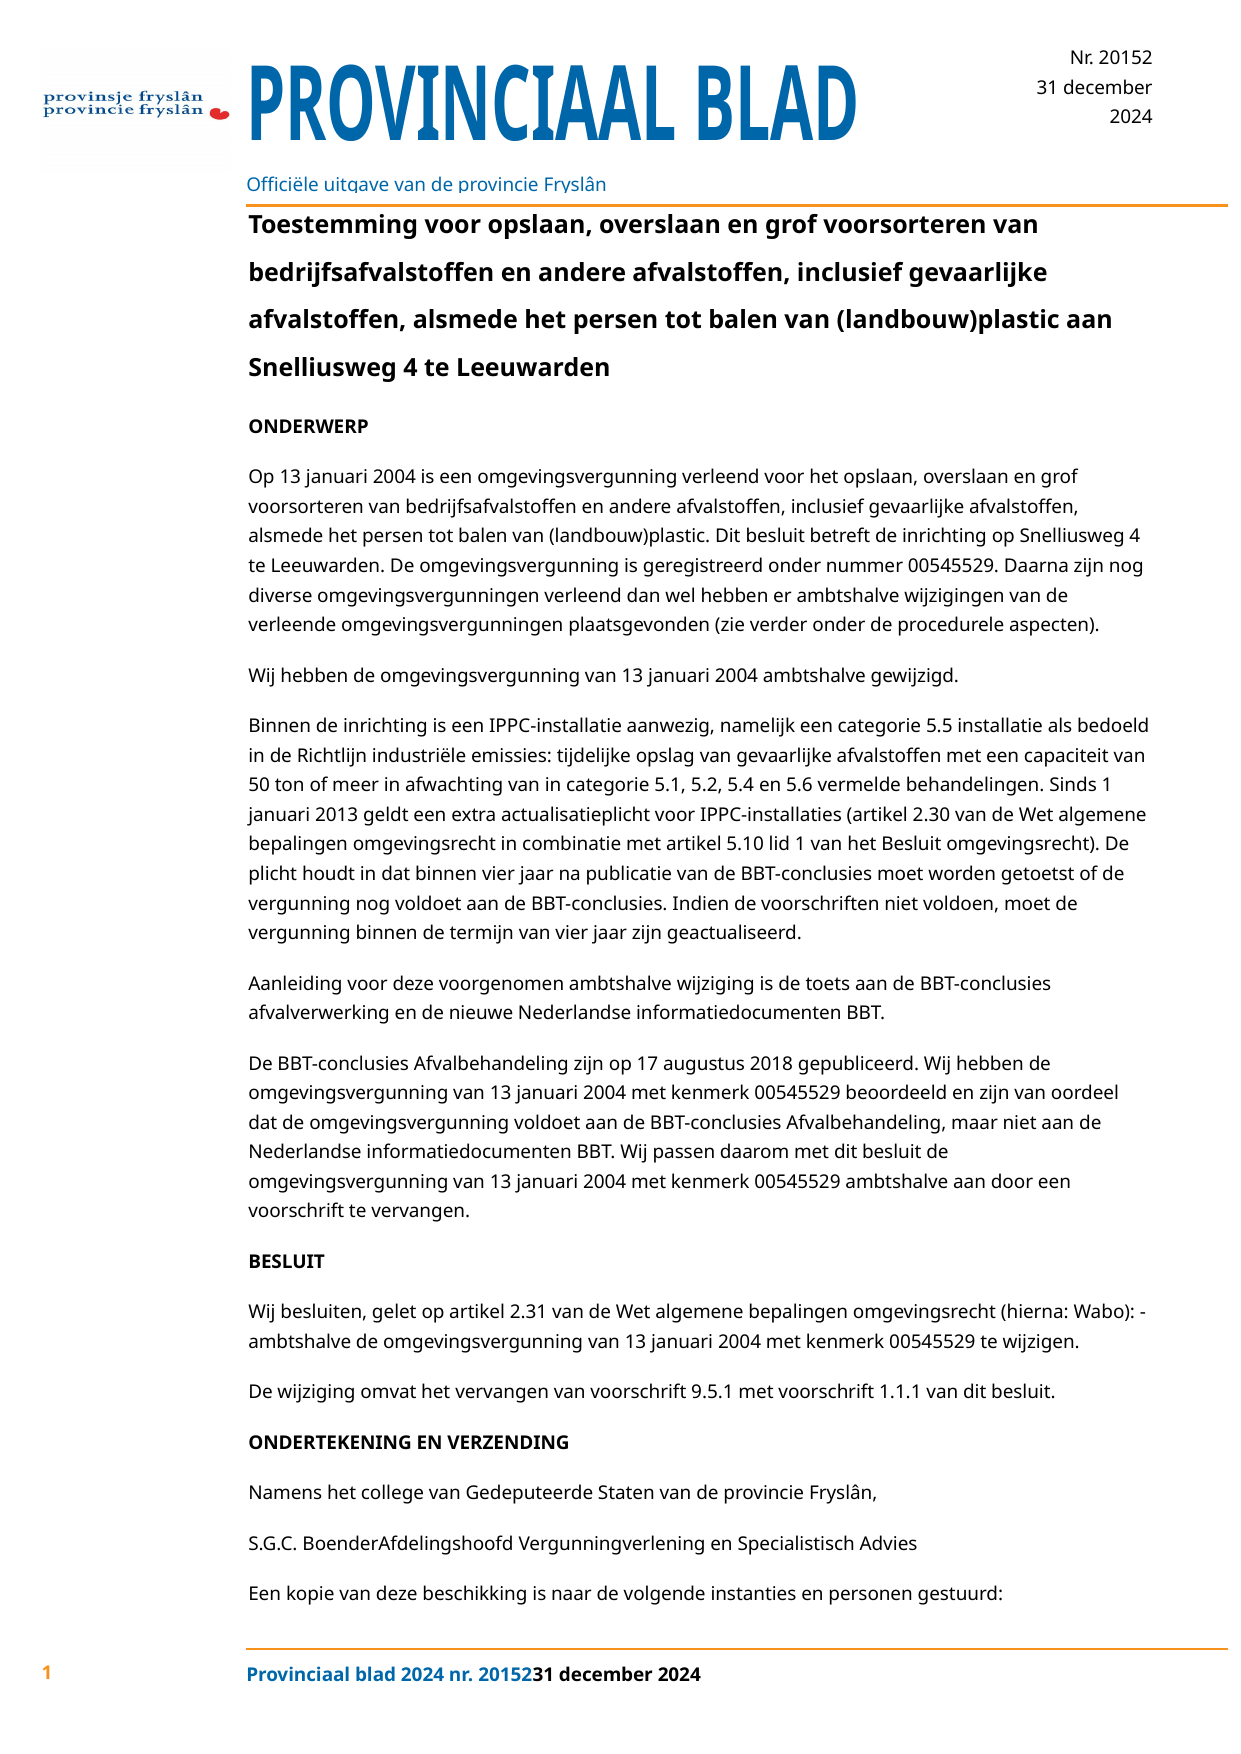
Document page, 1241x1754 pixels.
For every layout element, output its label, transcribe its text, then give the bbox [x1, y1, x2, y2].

text Op 13 januari 2004 is een omgevingsvergunning verleend voor het opslaan, overslaan en grof voorsorteren van bedrijfsafvalstoffen en andere afvalstoffen, inclusief gevaarlijke afvalstoffen, alsmede het persen tot balen van (landbouw)plastic. Dit besluit betreft de inrichting op Snelliusweg 4 te Leeuwarden. De omgevingsvergunning is geregistreerd onder nummer 00545529. Daarna zijn nog diverse omgevingsvergunningen verleend dan wel hebben er ambtshalve wijzigingen van de verleende omgevingsvergunningen plaatsgevonden (zie verder onder de procedurele aspecten). [248, 463, 1152, 637]
text Wij besluiten, gelet op artikel 2.31 van de Wet algemene bepalingen omgevingsrecht (hierna: Wabo): - ambtshalve de omgevingsvergunning van 13 januari 2004 met kenmerk 00545529 te wijzigen. [248, 1298, 1152, 1354]
text Aanleiding voor deze voorgenomen ambtshalve wijziging is de toets aan de BBT-conclusies afvalverwerking en de nieuwe Nederlandse informatiedocumenten BBT. [248, 970, 1152, 1025]
text BESLUIT [248, 1248, 1152, 1274]
text ONDERWERP [248, 413, 1152, 439]
text Toestemming voor opslaan, overslaan en grof voorsorteren van bedrijfsafvalstoffen en andere afvalstoffen, inclusief gevaarlijke afvalstoffen, alsmede het persen tot balen van (landbouw)plastic aan Snelliusweg 4 te Leeuwarden [248, 207, 1152, 384]
text Binnen de inrichting is een IPPC-installatie aanwezig, namelijk een categorie 5.5 installatie als bedoeld in de Richtlijn industriële emissies: tijdelijke opslag van gevaarlijke afvalstoffen met een capaciteit van 50 ton of meer in afwachting van in categorie 5.1, 5.2, 5.4 en 5.6 vermelde behandelingen. Sinds 1 januari 2013 geldt een extra actualisatieplicht voor IPPC-installaties (artikel 2.30 van de Wet algemene bepalingen omgevingsrecht in combinatie met artikel 5.10 lid 1 van het Besluit omgevingsrecht). De plicht houdt in dat binnen vier jaar na publicatie van de BBT-conclusies moet worden getoetst of de vergunning nog voldoet aan de BBT-conclusies. Indien de voorschriften niet voldoen, moet de vergunning binnen de termijn van vier jaar zijn geactualiseerd. [248, 712, 1152, 945]
text Wij hebben de omgevingsvergunning van 13 januari 2004 ambtshalve gewijzigd. [248, 662, 1152, 688]
text Namens het college van Gedeputeerde Staten van de provincie Fryslân, [248, 1479, 1152, 1505]
picture [41, 47, 231, 172]
text Een kopie van deze beschikking is naar de volgende instanties en personen gestuurd: [248, 1580, 1152, 1606]
text S.G.C. BoenderAfdelingshoofd Vergunningverlening en Specialistisch Advies [248, 1530, 1152, 1556]
text ONDERTEKENING EN VERZENDING [248, 1429, 1152, 1455]
text De wijziging omvat het vervangen van voorschrift 9.5.1 met voorschrift 1.1.1 van dit besluit. [248, 1378, 1152, 1404]
text De BBT-conclusies Afvalbehandeling zijn op 17 augustus 2018 gepubliceerd. Wij hebben de omgevingsvergunning van 13 januari 2004 met kenmerk 00545529 beoordeeld en zijn van oordeel dat de omgevingsvergunning voldoet aan de BBT-conclusies Afvalbehandeling, maar niet aan de Nederlandse informatiedocumenten BBT. Wij passen daarom met dit besluit de omgevingsvergunning van 13 januari 2004 met kenmerk 00545529 ambtshalve aan door een voorschrift te vervangen. [248, 1050, 1152, 1223]
